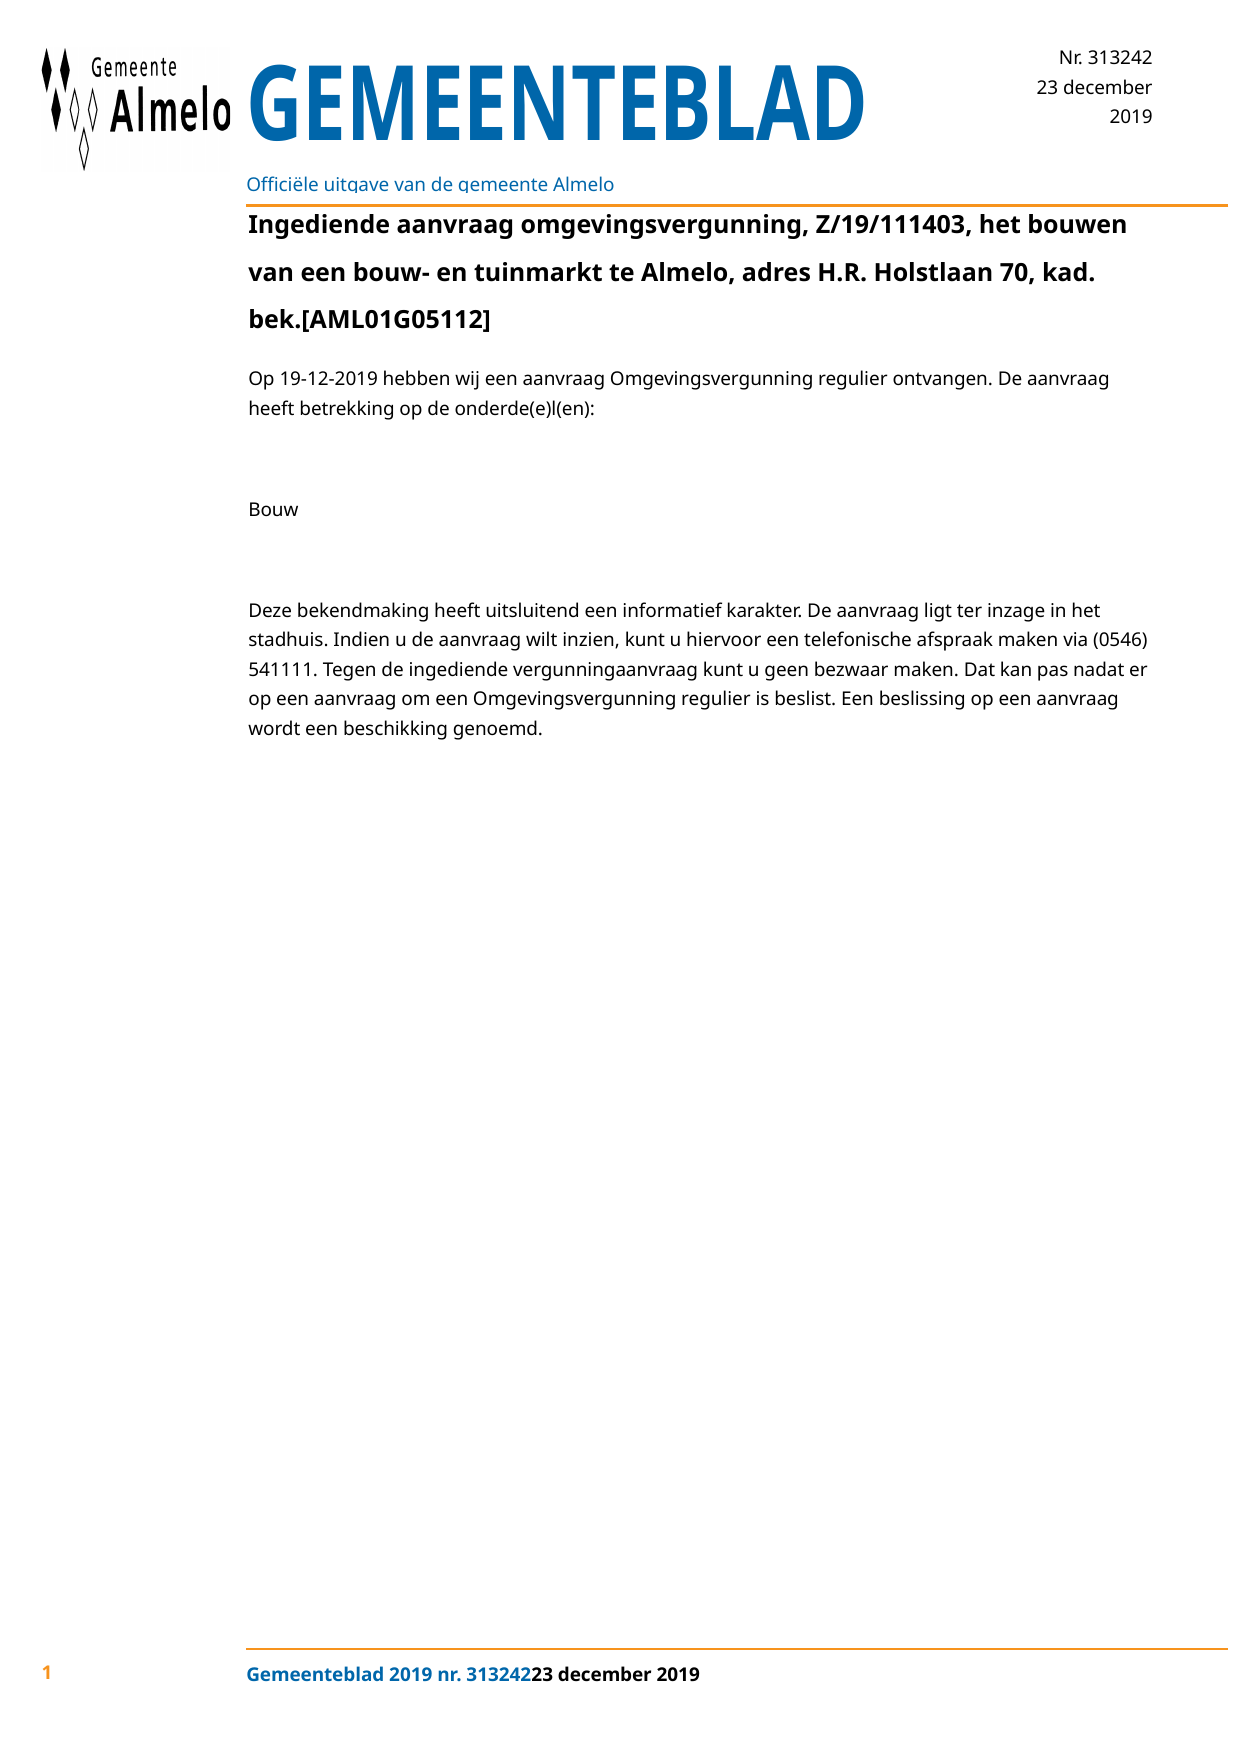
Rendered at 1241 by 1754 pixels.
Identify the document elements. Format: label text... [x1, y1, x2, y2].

text Deze bekendmaking heeft uitsluitend een informatief karakter. De aanvraag ligt ter inzage in het stadhuis. Indien u de aanvraag wilt inzien, kunt u hiervoor een telefonische afspraak maken via (0546) 541111. Tegen de ingediende vergunningaanvraag kunt u geen bezwaar maken. Dat kan pas nadat er op een aanvraag om een Omgevingsvergunning regulier is beslist. Een beslissing op een aanvraag wordt een beschikking genoemd. [248, 597, 1152, 741]
picture [41, 47, 231, 172]
text Op 19-12-2019 hebben wij een aanvraag Omgevingsvergunning regulier ontvangen. De aanvraag heeft betrekking op de onderde(e)l(en): [248, 366, 1152, 421]
text Bouw [248, 496, 1152, 522]
text Ingediende aanvraag omgevingsvergunning, Z/19/111403, het bouwen van een bouw- en tuinmarkt te Almelo, adres H.R. Holstlaan 70, kad. bek.[AML01G05112] [248, 207, 1152, 336]
